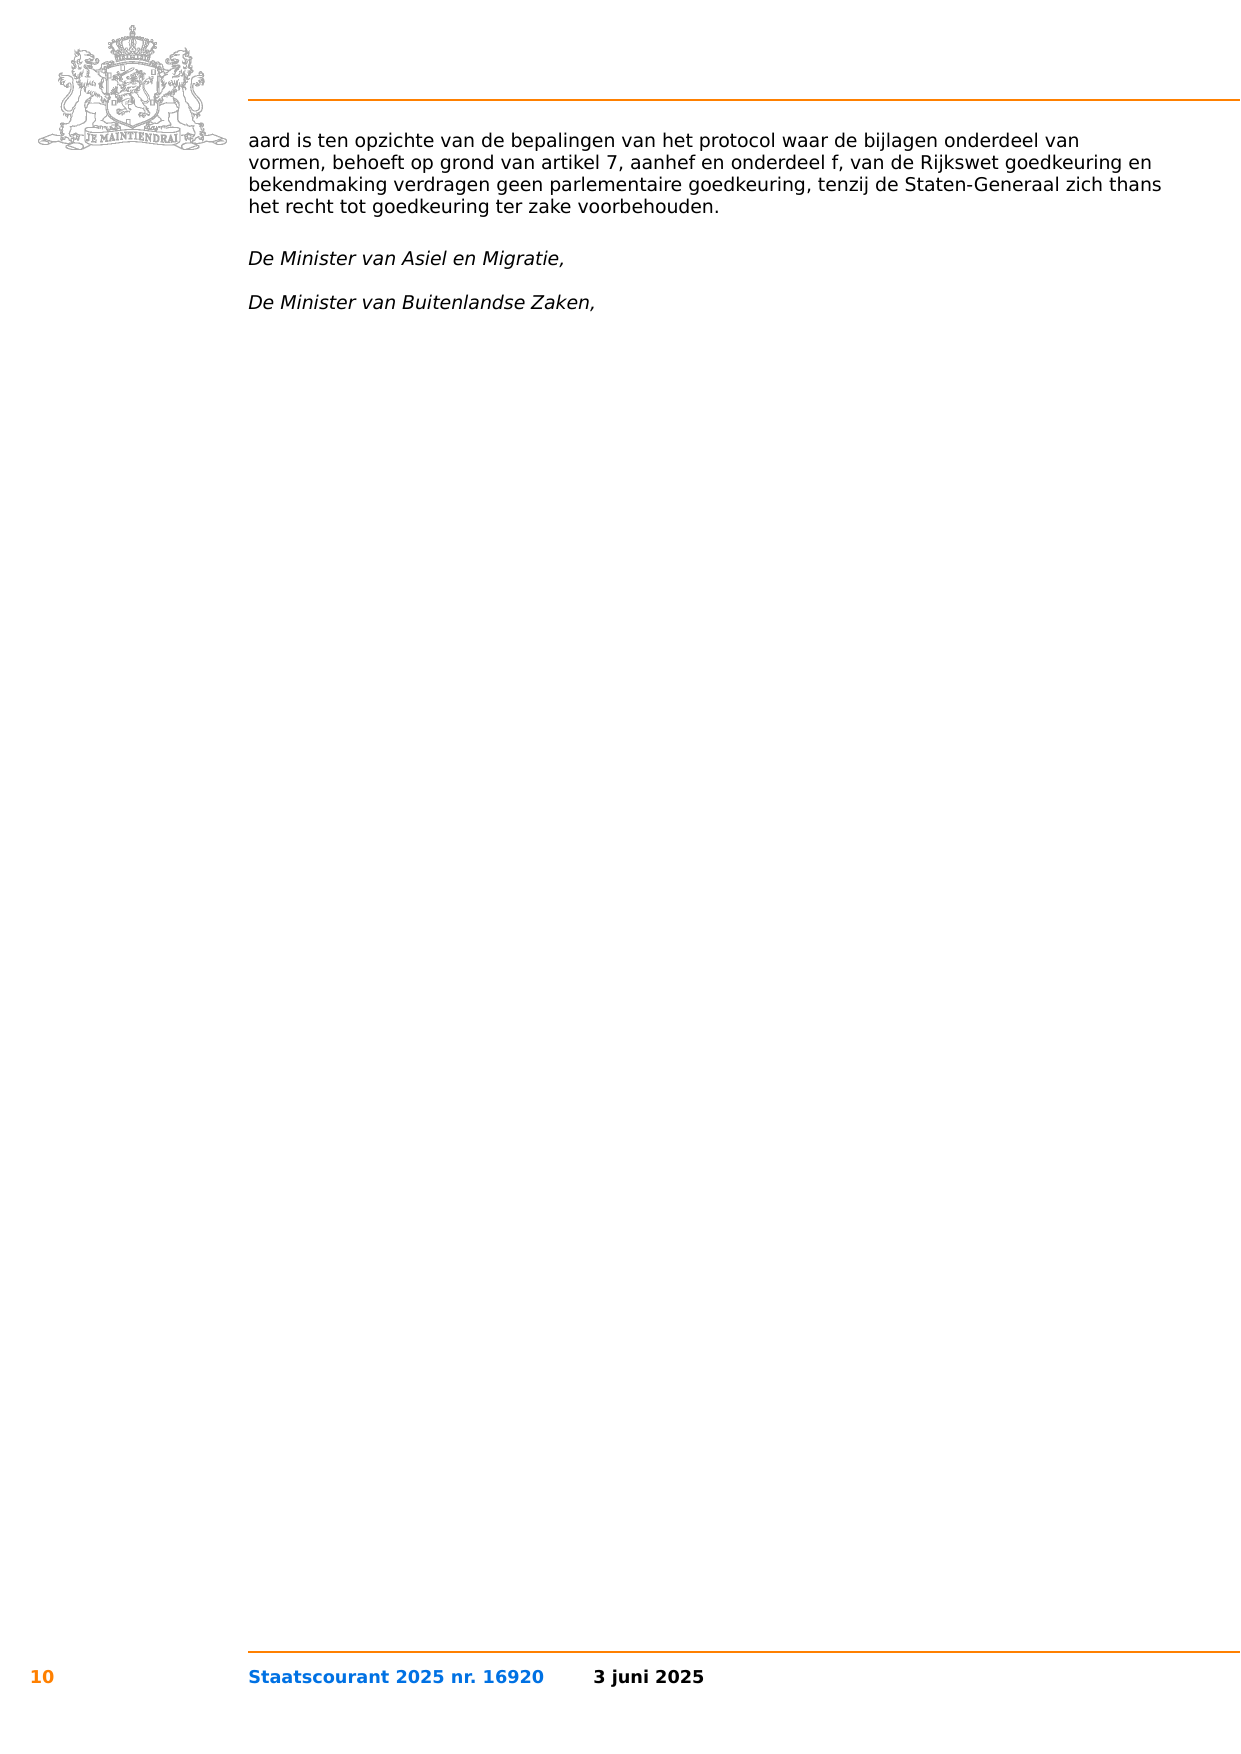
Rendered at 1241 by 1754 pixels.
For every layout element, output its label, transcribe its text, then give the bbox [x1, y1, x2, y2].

text aard is ten opzichte van de bepalingen van het protocol waar de bijlagen onderdeel van vormen, behoeft op grond van artikel 7, aanhef en onderdeel f, van de Rijkswet goedkeuring en bekendmaking verdragen geen parlementaire goedkeuring, tenzij de Staten-Generaal zich thans het recht tot goedkeuring ter zake voorbehouden. [248, 130, 1163, 218]
text De Minister van Asiel en Migratie, [248, 248, 1163, 270]
text De Minister van Buitenlandse Zaken, [248, 292, 1163, 314]
picture [38, 25, 227, 150]
